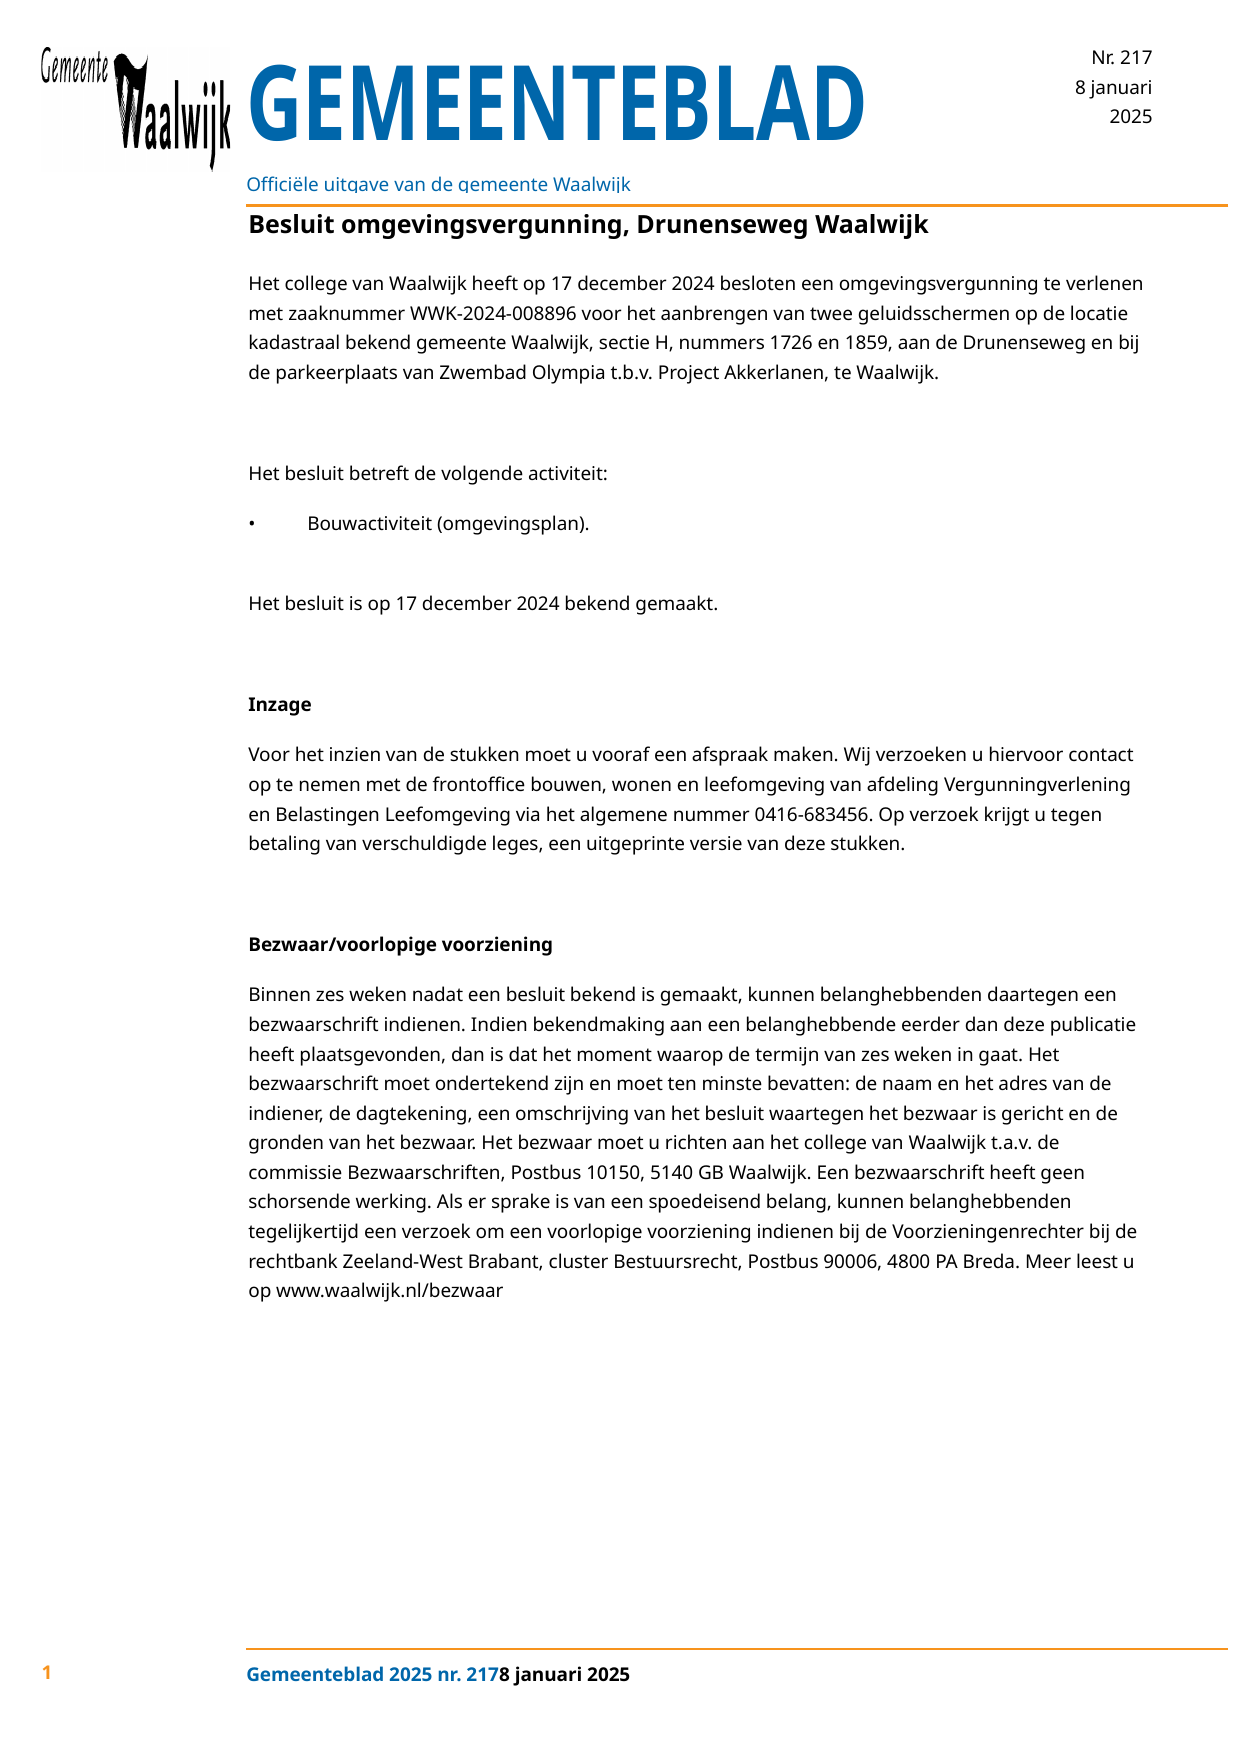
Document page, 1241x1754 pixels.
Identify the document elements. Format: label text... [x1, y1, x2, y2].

text Inzage [248, 691, 1152, 717]
text Besluit omgevingsvergunning, Drunenseweg Waalwijk [248, 207, 1152, 241]
text Het besluit betreft de volgende activiteit: [248, 460, 1152, 486]
text Het college van Waalwijk heeft op 17 december 2024 besloten een omgevingsvergunning te verlenen met zaaknummer WWK-2024-008896 voor het aanbrengen van twee geluidsschermen op de locatie kadastraal bekend gemeente Waalwijk, sectie H, nummers 1726 en 1859, aan de Drunenseweg en bij de parkeerplaats van Zwembad Olympia t.b.v. Project Akkerlanen, te Waalwijk. [248, 270, 1152, 385]
list Bouwactiviteit (omgevingsplan). [248, 510, 1152, 536]
text Voor het inzien van de stukken moet u vooraf een afspraak maken. Wij verzoeken u hiervoor contact op te nemen met de frontoffice bouwen, wonen en leefomgeving van afdeling Vergunningverlening en Belastingen Leefomgeving via het algemene nummer 0416-683456. Op verzoek krijgt u tegen betaling van verschuldigde leges, een uitgeprinte versie van deze stukken. [248, 742, 1152, 856]
picture [41, 47, 231, 172]
text Het besluit is op 17 december 2024 bekend gemaakt. [248, 590, 1152, 616]
text Bezwaar/voorlopige voorziening [248, 931, 1152, 957]
text Binnen zes weken nadat een besluit bekend is gemaakt, kunnen belanghebbenden daartegen een bezwaarschrift indienen. Indien bekendmaking aan een belanghebbende eerder dan deze publicatie heeft plaatsgevonden, dan is dat het moment waarop de termijn van zes weken in gaat. Het bezwaarschrift moet ondertekend zijn en moet ten minste bevatten: de naam en het adres van de indiener, de dagtekening, een omschrijving van het besluit waartegen het bezwaar is gericht en de gronden van het bezwaar. Het bezwaar moet u richten aan het college van Waalwijk t.a.v. de commissie Bezwaarschriften, Postbus 10150, 5140 GB Waalwijk. Een bezwaarschrift heeft geen schorsende werking. Als er sprake is van een spoedeisend belang, kunnen belanghebbenden tegelijkertijd een verzoek om een voorlopige voorziening indienen bij de Voorzieningenrechter bij de rechtbank Zeeland-West Brabant, cluster Bestuursrecht, Postbus 90006, 4800 PA Breda. Meer leest u op www.waalwijk.nl/bezwaar [248, 982, 1152, 1303]
